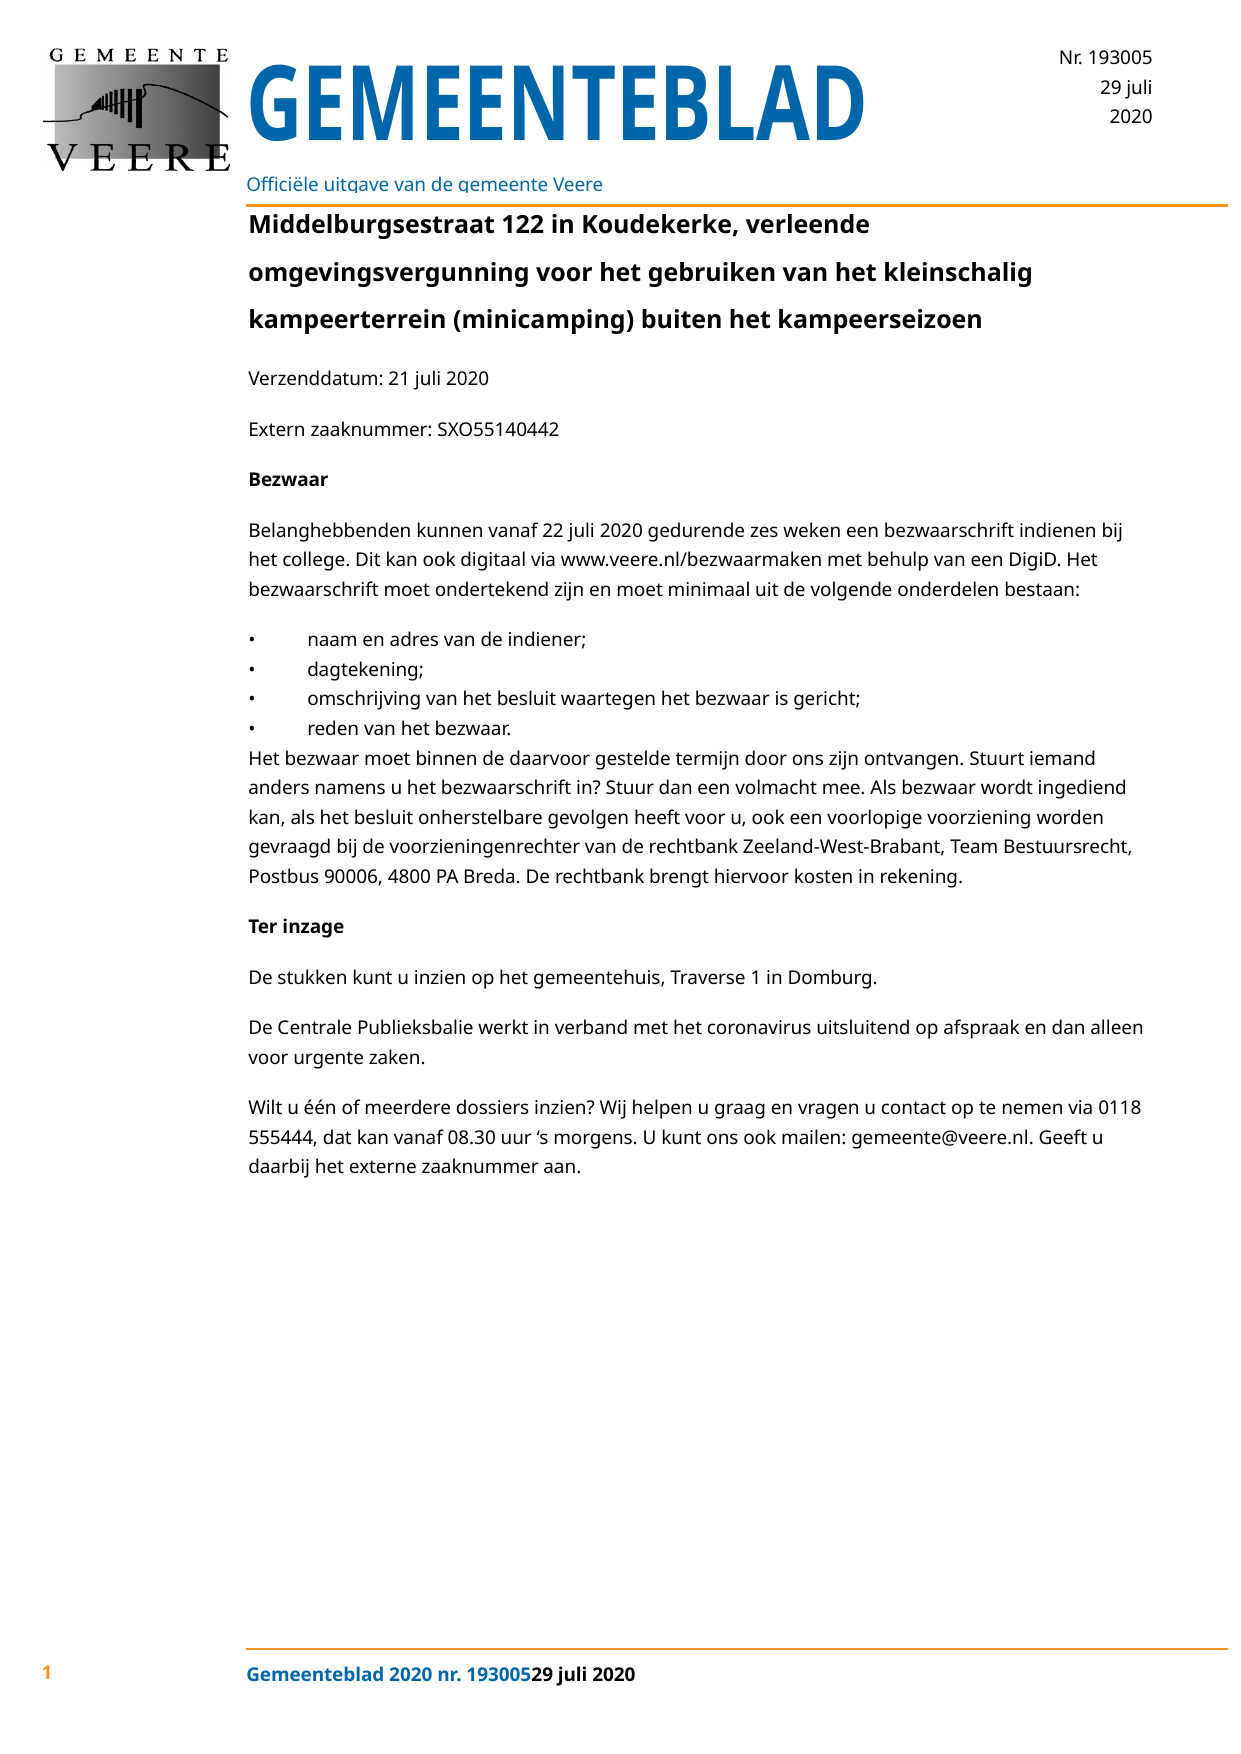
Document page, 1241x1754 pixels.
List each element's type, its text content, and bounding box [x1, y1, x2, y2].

list omschrijving van het besluit waartegen het bezwaar is gericht; [248, 686, 1152, 711]
text Bezwaar [248, 466, 1152, 492]
picture [41, 47, 231, 172]
list naam en adres van de indiener; [248, 626, 1152, 652]
text De Centrale Publieksbalie werkt in verband met het coronavirus uitsluitend op afspraak en dan alleen voor urgente zaken. [248, 1014, 1152, 1069]
text Verzenddatum: 21 juli 2020 [248, 366, 1152, 391]
text De stukken kunt u inzien op het gemeentehuis, Traverse 1 in Domburg. [248, 964, 1152, 989]
list dagtekening; [248, 656, 1152, 682]
text Wilt u één of meerdere dossiers inzien? Wij helpen u graag en vragen u contact op te nemen via 0118 555444, dat kan vanaf 08.30 uur ‘s morgens. U kunt ons ook mailen: gemeente@veere.nl. Geeft u daarbij het externe zaaknummer aan. [248, 1094, 1152, 1179]
text Het bezwaar moet binnen de daarvoor gestelde termijn door ons zijn ontvangen. Stuurt iemand anders namens u het bezwaarschrift in? Stuur dan een volmacht mee. Als bezwaar wordt ingediend kan, als het besluit onherstelbare gevolgen heeft voor u, ook een voorlopige voorziening worden gevraagd bij de voorzieningenrechter van de rechtbank Zeeland-West-Brabant, Team Bestuursrecht, Postbus 90006, 4800 PA Breda. De rechtbank brengt hiervoor kosten in rekening. [248, 745, 1152, 889]
text Ter inzage [248, 913, 1152, 939]
text Belanghebbenden kunnen vanaf 22 juli 2020 gedurende zes weken een bezwaarschrift indienen bij het college. Dit kan ook digitaal via www.veere.nl/bezwaarmaken met behulp van een DigiD. Het bezwaarschrift moet ondertekend zijn en moet minimaal uit de volgende onderdelen bestaan: [248, 517, 1152, 602]
list reden van het bezwaar. [248, 715, 1152, 741]
text Extern zaaknummer: SXO55140442 [248, 416, 1152, 442]
text Middelburgsestraat 122 in Koudekerke, verleende omgevingsvergunning voor het gebruiken van het kleinschalig kampeerterrein (minicamping) buiten het kampeerseizoen [248, 207, 1152, 336]
